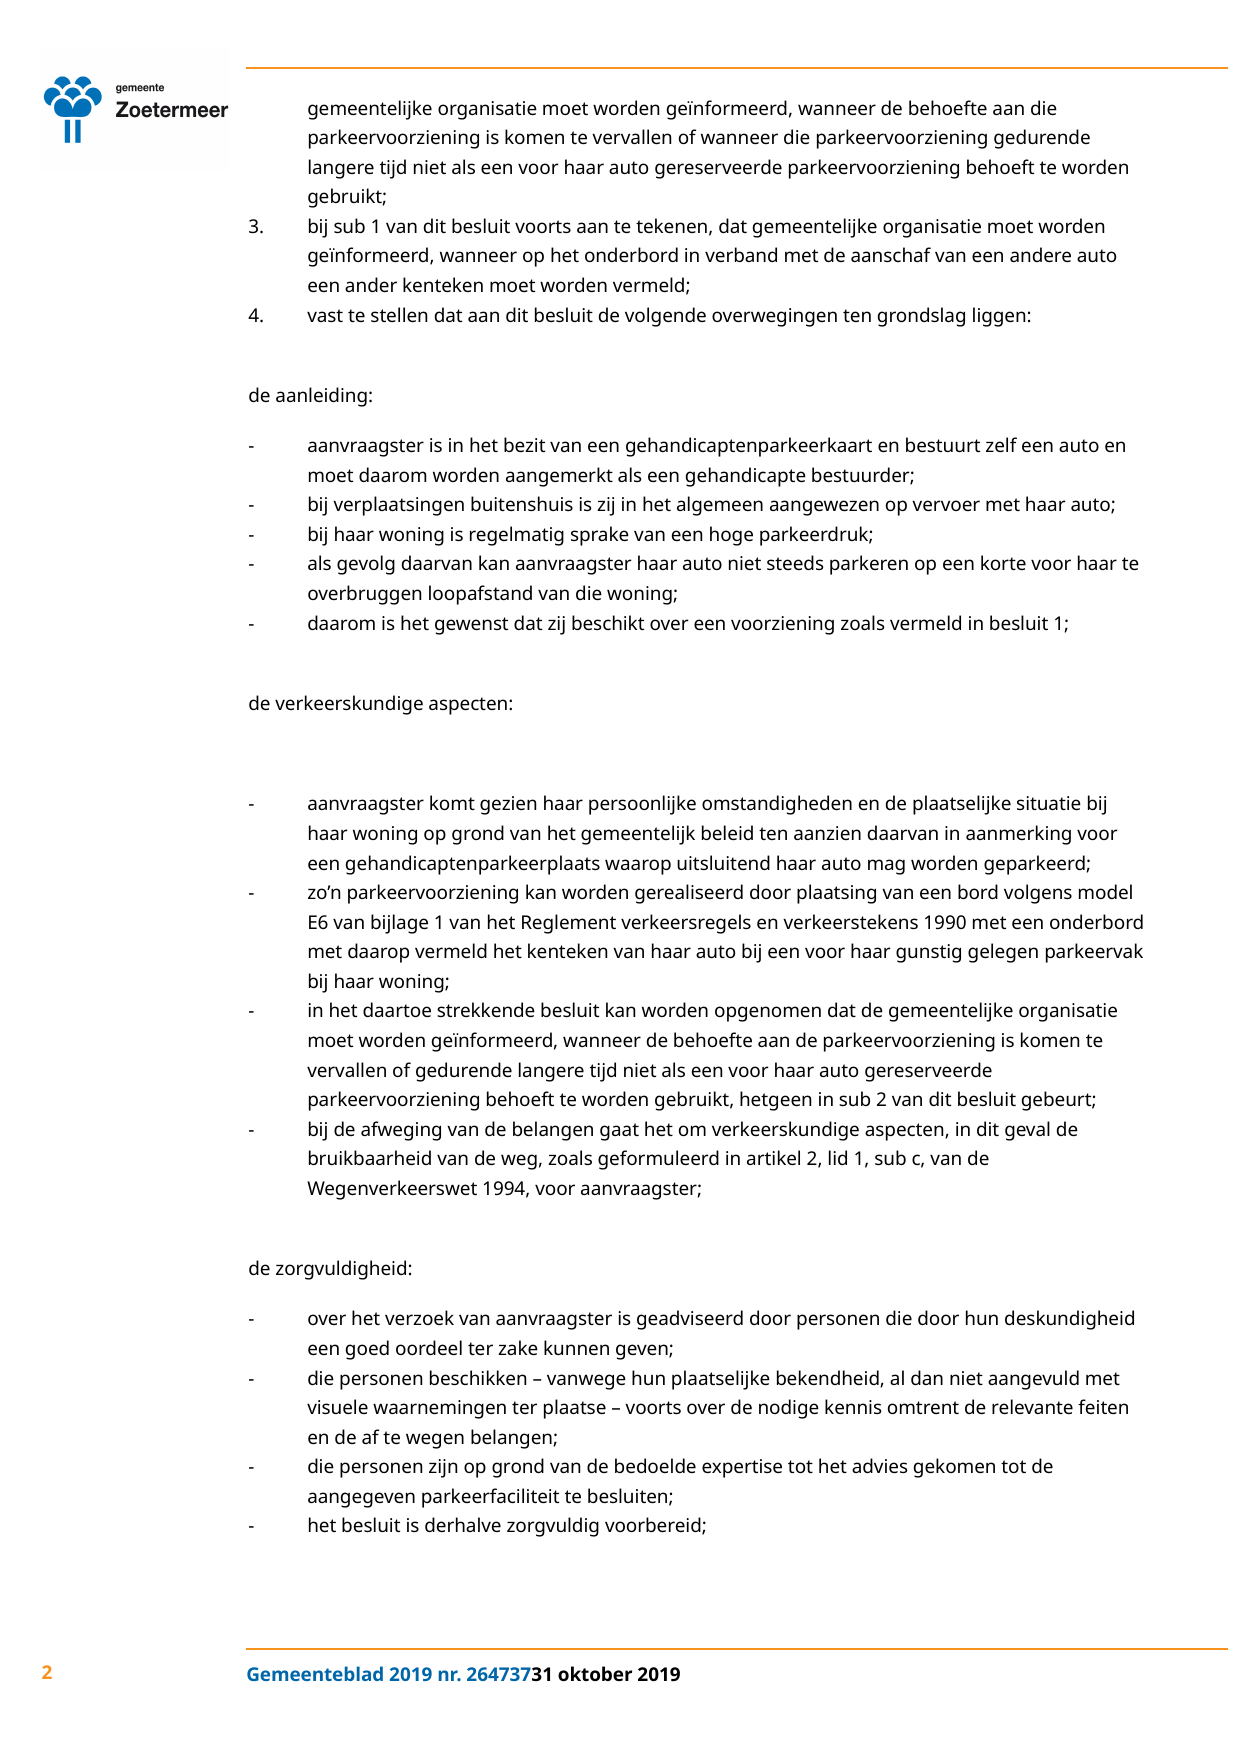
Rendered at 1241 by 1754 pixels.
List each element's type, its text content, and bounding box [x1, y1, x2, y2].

list gemeentelijke organisatie moet worden geïnformeerd, wanneer de behoefte aan die parkeervoorziening is komen te vervallen of wanneer die parkeervoorziening gedurende langere tijd niet als een voor haar auto gereserveerde parkeervoorziening behoeft te worden gebruikt; [248, 95, 1152, 209]
list zo’n parkeervoorziening kan worden gerealiseerd door plaatsing van een bord volgens model E6 van bijlage 1 van het Reglement verkeersregels en verkeerstekens 1990 met een onderbord met daarop vermeld het kenteken van haar auto bij een voor haar gunstig gelegen parkeervak bij haar woning; [248, 879, 1152, 994]
picture [41, 47, 231, 172]
list bij haar woning is regelmatig sprake van een hoge parkeerdruk; [248, 521, 1152, 547]
text de verkeerskundige aspecten: [248, 690, 1152, 716]
list bij verplaatsingen buitenshuis is zij in het algemeen aangewezen op vervoer met haar auto; [248, 491, 1152, 517]
list vast te stellen dat aan dit besluit de volgende overwegingen ten grondslag liggen: [248, 302, 1152, 328]
list als gevolg daarvan kan aanvraagster haar auto niet steeds parkeren op een korte voor haar te overbruggen loopafstand van die woning; [248, 551, 1152, 606]
list in het daartoe strekkende besluit kan worden opgenomen dat de gemeentelijke organisatie moet worden geïnformeerd, wanneer de behoefte aan de parkeervoorziening is komen te vervallen of gedurende langere tijd niet als een voor haar auto gereserveerde parkeervoorziening behoeft te worden gebruikt, hetgeen in sub 2 van dit besluit gebeurt; [248, 998, 1152, 1112]
list bij sub 1 van dit besluit voorts aan te tekenen, dat gemeentelijke organisatie moet worden geïnformeerd, wanneer op het onderbord in verband met de aanschaf van een andere auto een ander kenteken moet worden vermeld; [248, 213, 1152, 298]
list aanvraagster komt gezien haar persoonlijke omstandigheden en de plaatselijke situatie bij haar woning op grond van het gemeentelijk beleid ten aanzien daarvan in aanmerking voor een gehandicaptenparkeerplaats waarop uitsluitend haar auto mag worden geparkeerd; [248, 791, 1152, 876]
list die personen zijn op grond van de bedoelde expertise tot het advies gekomen tot de aangegeven parkeerfaciliteit te besluiten; [248, 1453, 1152, 1509]
text de aanleiding: [248, 382, 1152, 408]
list bij de afweging van de belangen gaat het om verkeerskundige aspecten, in dit geval de bruikbaarheid van de weg, zoals geformuleerd in artikel 2, lid 1, sub c, van de Wegenverkeerswet 1994, voor aanvraagster; [248, 1116, 1152, 1201]
list over het verzoek van aanvraagster is geadviseerd door personen die door hun deskundigheid een goed oordeel ter zake kunnen geven; [248, 1306, 1152, 1361]
text de zorgvuldigheid: [248, 1255, 1152, 1281]
list daarom is het gewenst dat zij beschikt over een voorziening zoals vermeld in besluit 1; [248, 610, 1152, 636]
list aanvraagster is in het bezit van een gehandicaptenparkeerkaart en bestuurt zelf een auto en moet daarom worden aangemerkt als een gehandicapte bestuurder; [248, 432, 1152, 488]
list het besluit is derhalve zorgvuldig voorbereid; [248, 1513, 1152, 1538]
list die personen beschikken – vanwege hun plaatselijke bekendheid, al dan niet aangevuld met visuele waarnemingen ter plaatse – voorts over de nodige kennis omtrent de relevante feiten en de af te wegen belangen; [248, 1365, 1152, 1450]
